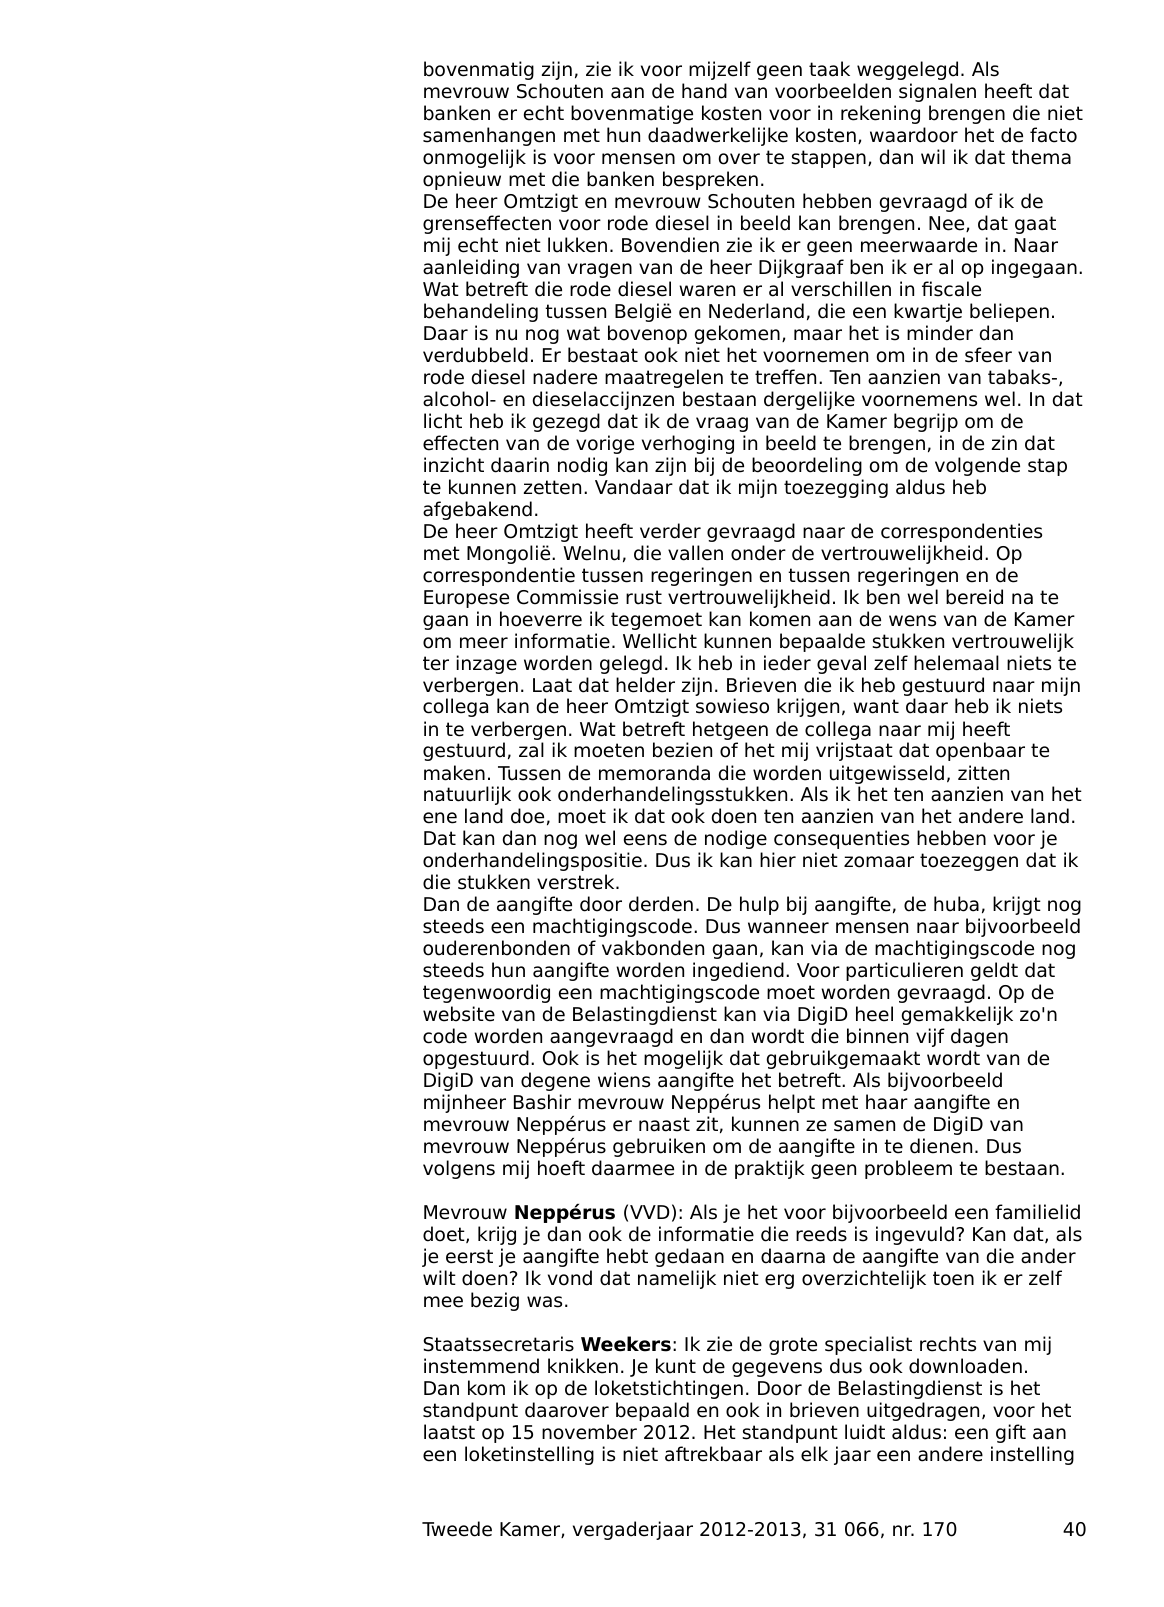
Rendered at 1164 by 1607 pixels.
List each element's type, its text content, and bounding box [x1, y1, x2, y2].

text Mevrouw Neppérus (VVD): Als je het voor bijvoorbeeld een familielid doet, krijg je dan ook de informatie die reeds is ingevuld? Kan dat, als je eerst je aangifte hebt gedaan en daarna de aangifte van die ander wilt doen? Ik vond dat namelijk niet erg overzichtelijk toen ik er zelf mee bezig was. [422, 1202, 1087, 1312]
text De heer Omtzigt en mevrouw Schouten hebben gevraagd of ik de grenseffecten voor rode diesel in beeld kan brengen. Nee, dat gaat mij echt niet lukken. Bovendien zie ik er geen meerwaarde in. Naar aanleiding van vragen van de heer Dijkgraaf ben ik er al op ingegaan. Wat betreft die rode diesel waren er al verschillen in fiscale behandeling tussen België en Nederland, die een kwartje beliepen. Daar is nu nog wat bovenop gekomen, maar het is minder dan verdubbeld. Er bestaat ook niet het voornemen om in de sfeer van rode diesel nadere maatregelen te treffen. Ten aanzien van tabaks-, alcohol- en dieselaccijnzen bestaan dergelijke voornemens wel. In dat licht heb ik gezegd dat ik de vraag van de Kamer begrijp om de effecten van de vorige verhoging in beeld te brengen, in de zin dat inzicht daarin nodig kan zijn bij de beoordeling om de volgende stap te kunnen zetten. Vandaar dat ik mijn toezegging aldus heb afgebakend. [422, 191, 1087, 521]
text bovenmatig zijn, zie ik voor mijzelf geen taak weggelegd. Als mevrouw Schouten aan de hand van voorbeelden signalen heeft dat banken er echt bovenmatige kosten voor in rekening brengen die niet samenhangen met hun daadwerkelijke kosten, waardoor het de facto onmogelijk is voor mensen om over te stappen, dan wil ik dat thema opnieuw met die banken bespreken. [422, 59, 1087, 191]
text Dan kom ik op de loketstichtingen. Door de Belastingdienst is het standpunt daarover bepaald en ook in brieven uitgedragen, voor het laatst op 15 november 2012. Het standpunt luidt aldus: een gift aan een loketinstelling is niet aftrekbaar als elk jaar een andere instelling [422, 1378, 1087, 1466]
text De heer Omtzigt heeft verder gevraagd naar de correspondenties met Mongolië. Welnu, die vallen onder de vertrouwelijkheid. Op correspondentie tussen regeringen en tussen regeringen en de Europese Commissie rust vertrouwelijkheid. Ik ben wel bereid na te gaan in hoeverre ik tegemoet kan komen aan de wens van de Kamer om meer informatie. Wellicht kunnen bepaalde stukken vertrouwelijk ter inzage worden gelegd. Ik heb in ieder geval zelf helemaal niets te verbergen. Laat dat helder zijn. Brieven die ik heb gestuurd naar mijn collega kan de heer Omtzigt sowieso krijgen, want daar heb ik niets in te verbergen. Wat betreft hetgeen de collega naar mij heeft gestuurd, zal ik moeten bezien of het mij vrijstaat dat openbaar te maken. Tussen de memoranda die worden uitgewisseld, zitten natuurlijk ook onderhandelingsstukken. Als ik het ten aanzien van het ene land doe, moet ik dat ook doen ten aanzien van het andere land. Dat kan dan nog wel eens de nodige consequenties hebben voor je onderhandelingspositie. Dus ik kan hier niet zomaar toezeggen dat ik die stukken verstrek. [422, 521, 1087, 894]
text Staatssecretaris Weekers: Ik zie de grote specialist rechts van mij instemmend knikken. Je kunt de gegevens dus ook downloaden. [422, 1334, 1087, 1378]
text Dan de aangifte door derden. De hulp bij aangifte, de huba, krijgt nog steeds een machtigingscode. Dus wanneer mensen naar bijvoorbeeld ouderenbonden of vakbonden gaan, kan via de machtigingscode nog steeds hun aangifte worden ingediend. Voor particulieren geldt dat tegenwoordig een machtigingscode moet worden gevraagd. Op de website van de Belastingdienst kan via DigiD heel gemakkelijk zo'n code worden aangevraagd en dan wordt die binnen vijf dagen opgestuurd. Ook is het mogelijk dat gebruikgemaakt wordt van de DigiD van degene wiens aangifte het betreft. Als bijvoorbeeld mijnheer Bashir mevrouw Neppérus helpt met haar aangifte en mevrouw Neppérus er naast zit, kunnen ze samen de DigiD van mevrouw Neppérus gebruiken om de aangifte in te dienen. Dus volgens mij hoeft daarmee in de praktijk geen probleem te bestaan. [422, 894, 1087, 1180]
